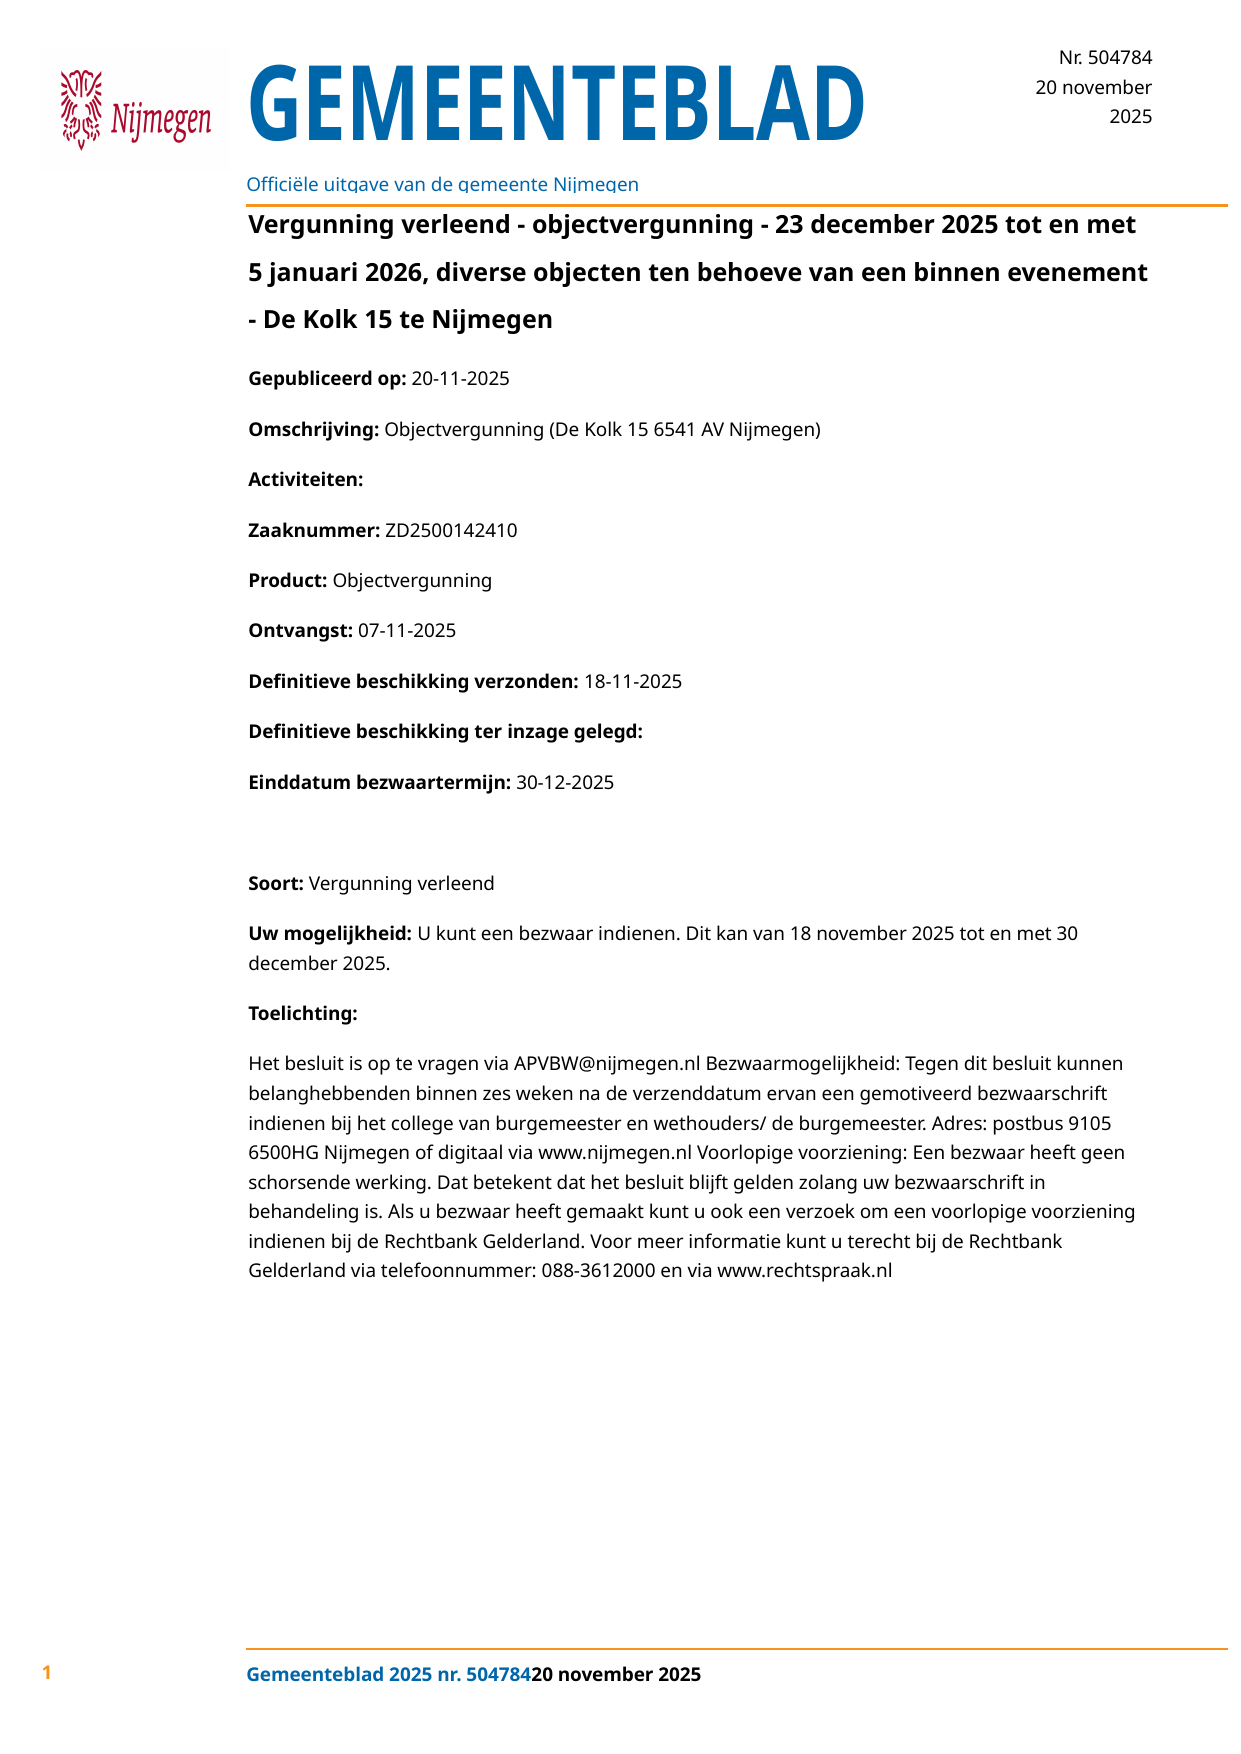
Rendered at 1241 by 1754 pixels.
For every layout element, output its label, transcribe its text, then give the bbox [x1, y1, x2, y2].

text Toelichting: [248, 1000, 1152, 1026]
text Definitieve beschikking ter inzage gelegd: [248, 718, 1152, 744]
text Uw mogelijkheid: U kunt een bezwaar indienen. Dit kan van 18 november 2025 tot en met 30 december 2025. [248, 920, 1152, 975]
text Omschrijving: Objectvergunning (De Kolk 15 6541 AV Nijmegen) [248, 416, 1152, 442]
text Product: Objectvergunning [248, 567, 1152, 593]
text Ontvangst: 07-11-2025 [248, 618, 1152, 643]
text Gepubliceerd op: 20-11-2025 [248, 366, 1152, 391]
text Vergunning verleend - objectvergunning - 23 december 2025 tot en met 5 januari 2026, diverse objecten ten behoeve van een binnen evenement - De Kolk 15 te Nijmegen [248, 207, 1152, 336]
text Het besluit is op te vragen via APVBW@nijmegen.nl Bezwaarmogelijkheid: Tegen dit besluit kunnen belanghebbenden binnen zes weken na de verzenddatum ervan een gemotiveerd bezwaarschrift indienen bij het college van burgemeester en wethouders/ de burgemeester. Adres: postbus 9105 6500HG Nijmegen of digitaal via www.nijmegen.nl Voorlopige voorziening: Een bezwaar heeft geen schorsende werking. Dat betekent dat het besluit blijft gelden zolang uw bezwaarschrift in behandeling is. Als u bezwaar heeft gemaakt kunt u ook een verzoek om een voorlopige voorziening indienen bij de Rechtbank Gelderland. Voor meer informatie kunt u terecht bij de Rechtbank Gelderland via telefoonnummer: 088-3612000 en via www.rechtspraak.nl [248, 1051, 1152, 1283]
text Einddatum bezwaartermijn: 30-12-2025 [248, 769, 1152, 794]
text Soort: Vergunning verleend [248, 870, 1152, 895]
picture [41, 47, 231, 172]
text Zaaknummer: ZD2500142410 [248, 517, 1152, 542]
text Activiteiten: [248, 466, 1152, 492]
text Definitieve beschikking verzonden: 18-11-2025 [248, 668, 1152, 694]
